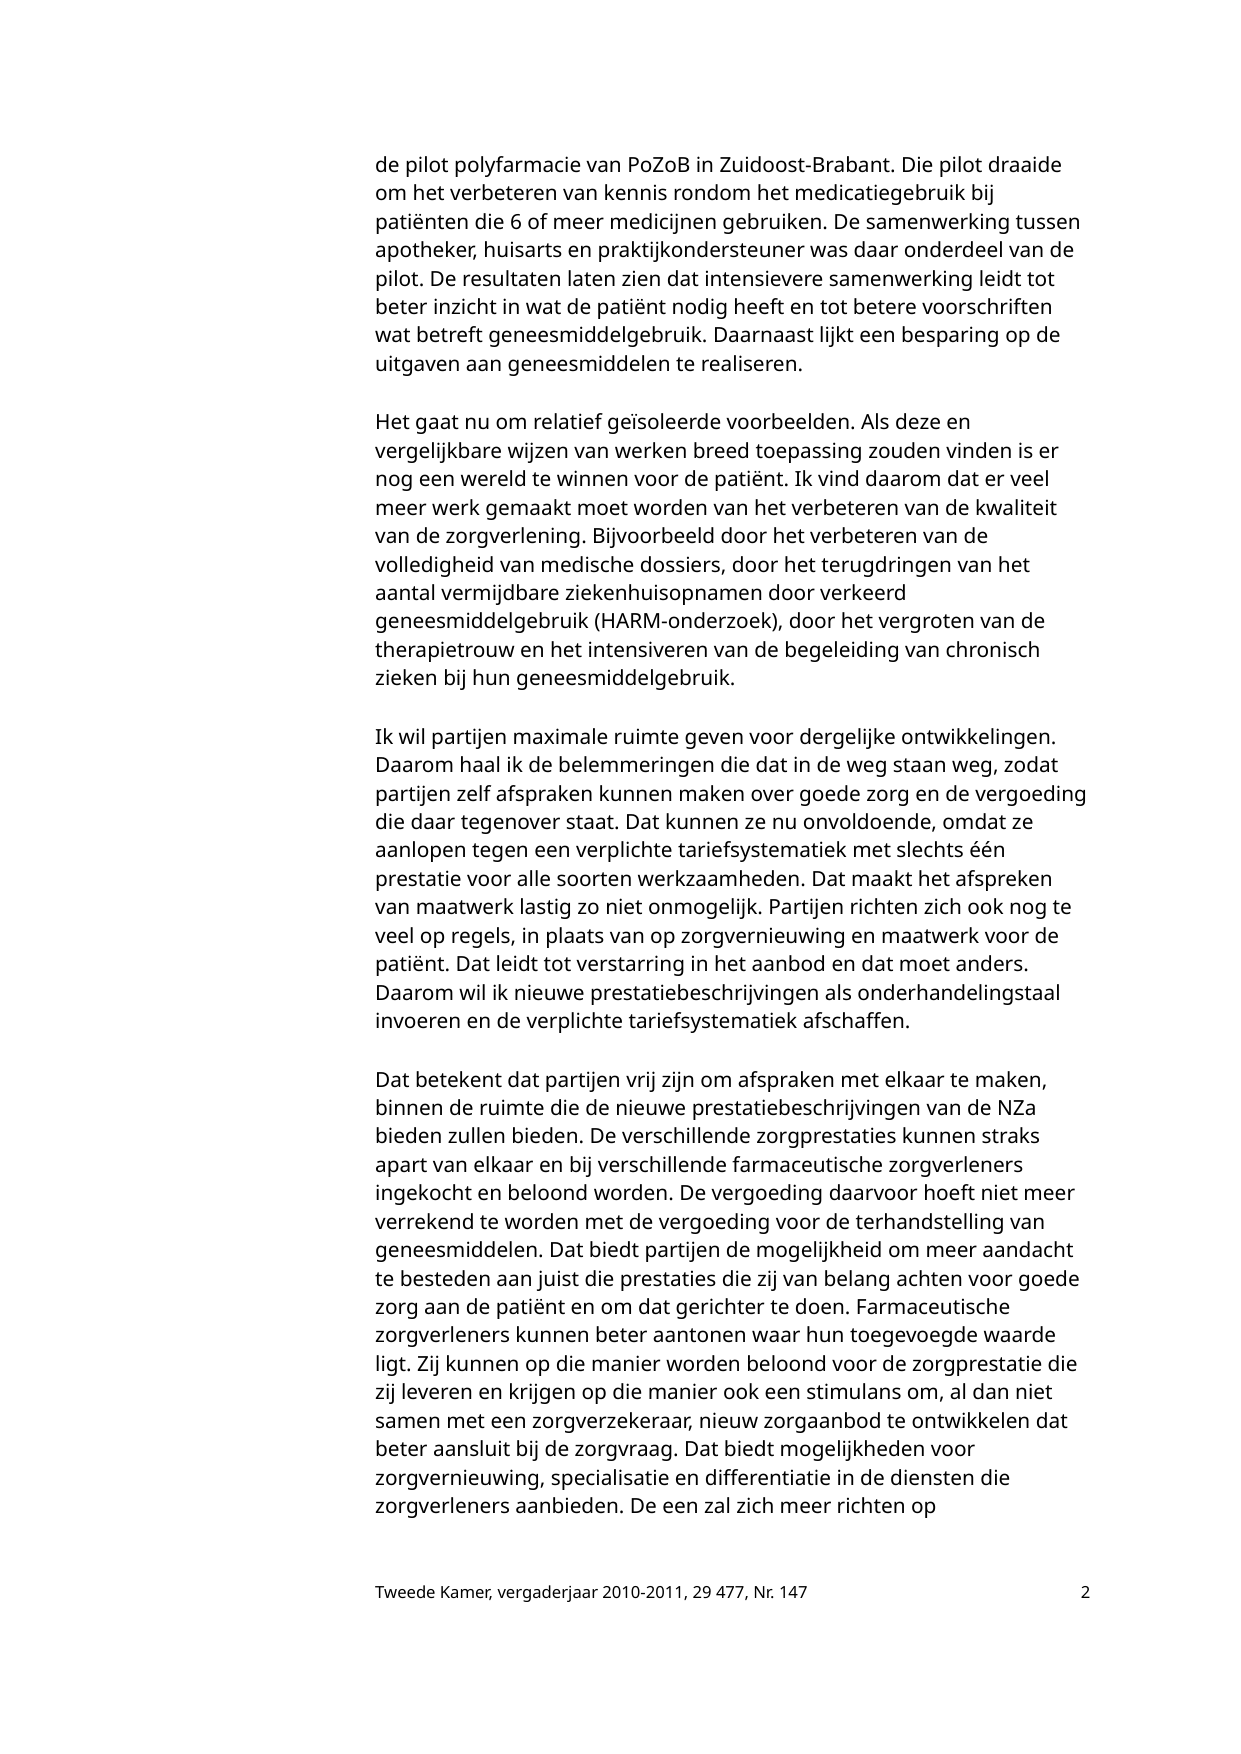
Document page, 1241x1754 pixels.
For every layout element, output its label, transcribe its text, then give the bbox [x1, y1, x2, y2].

text Ik wil partijen maximale ruimte geven voor dergelijke ontwikkelingen. Daarom haal ik de belemmeringen die dat in de weg staan weg, zodat partijen zelf afspraken kunnen maken over goede zorg en de vergoeding die daar tegenover staat. Dat kunnen ze nu onvoldoende, omdat ze aanlopen tegen een verplichte tariefsystematiek met slechts één prestatie voor alle soorten werkzaamheden. Dat maakt het afspreken van maatwerk lastig zo niet onmogelijk. Partijen richten zich ook nog te veel op regels, in plaats van op zorgvernieuwing en maatwerk voor de patiënt. Dat leidt tot verstarring in het aanbod en dat moet anders. Daarom wil ik nieuwe prestatiebeschrijvingen als onderhandelingstaal invoeren en de verplichte tariefsystematiek afschaffen. [375, 722, 1090, 1035]
text Dat betekent dat partijen vrij zijn om afspraken met elkaar te maken, binnen de ruimte die de nieuwe prestatiebeschrijvingen van de NZa bieden zullen bieden. De verschillende zorgprestaties kunnen straks apart van elkaar en bij verschillende farmaceutische zorgverleners ingekocht en beloond worden. De vergoeding daarvoor hoeft niet meer verrekend te worden met de vergoeding voor de terhandstelling van geneesmiddelen. Dat biedt partijen de mogelijkheid om meer aandacht te besteden aan juist die prestaties die zij van belang achten voor goede zorg aan de patiënt en om dat gerichter te doen. Farmaceutische zorgverleners kunnen beter aantonen waar hun toegevoegde waarde ligt. Zij kunnen op die manier worden beloond voor de zorgprestatie die zij leveren en krijgen op die manier ook een stimulans om, al dan niet samen met een zorgverzekeraar, nieuw zorgaanbod te ontwikkelen dat beter aansluit bij de zorgvraag. Dat biedt mogelijkheden voor zorgvernieuwing, specialisatie en differentiatie in de diensten die zorgverleners aanbieden. De een zal zich meer richten op [375, 1065, 1090, 1520]
text de pilot polyfarmacie van PoZoB in Zuidoost-Brabant. Die pilot draaide om het verbeteren van kennis rondom het medicatiegebruik bij patiënten die 6 of meer medicijnen gebruiken. De samenwerking tussen apotheker, huisarts en praktijkondersteuner was daar onderdeel van de pilot. De resultaten laten zien dat intensievere samenwerking leidt tot beter inzicht in wat de patiënt nodig heeft en tot betere voorschriften wat betreft geneesmiddelgebruik. Daarnaast lijkt een besparing op de uitgaven aan geneesmiddelen te realiseren. [375, 150, 1090, 377]
text Het gaat nu om relatief geïsoleerde voorbeelden. Als deze en vergelijkbare wijzen van werken breed toepassing zouden vinden is er nog een wereld te winnen voor de patiënt. Ik vind daarom dat er veel meer werk gemaakt moet worden van het verbeteren van de kwaliteit van de zorgverlening. Bijvoorbeeld door het verbeteren van de volledigheid van medische dossiers, door het terugdringen van het aantal vermijdbare ziekenhuisopnamen door verkeerd geneesmiddelgebruik (HARM-onderzoek), door het vergroten van de therapietrouw en het intensiveren van de begeleiding van chronisch zieken bij hun geneesmiddelgebruik. [375, 407, 1090, 692]
